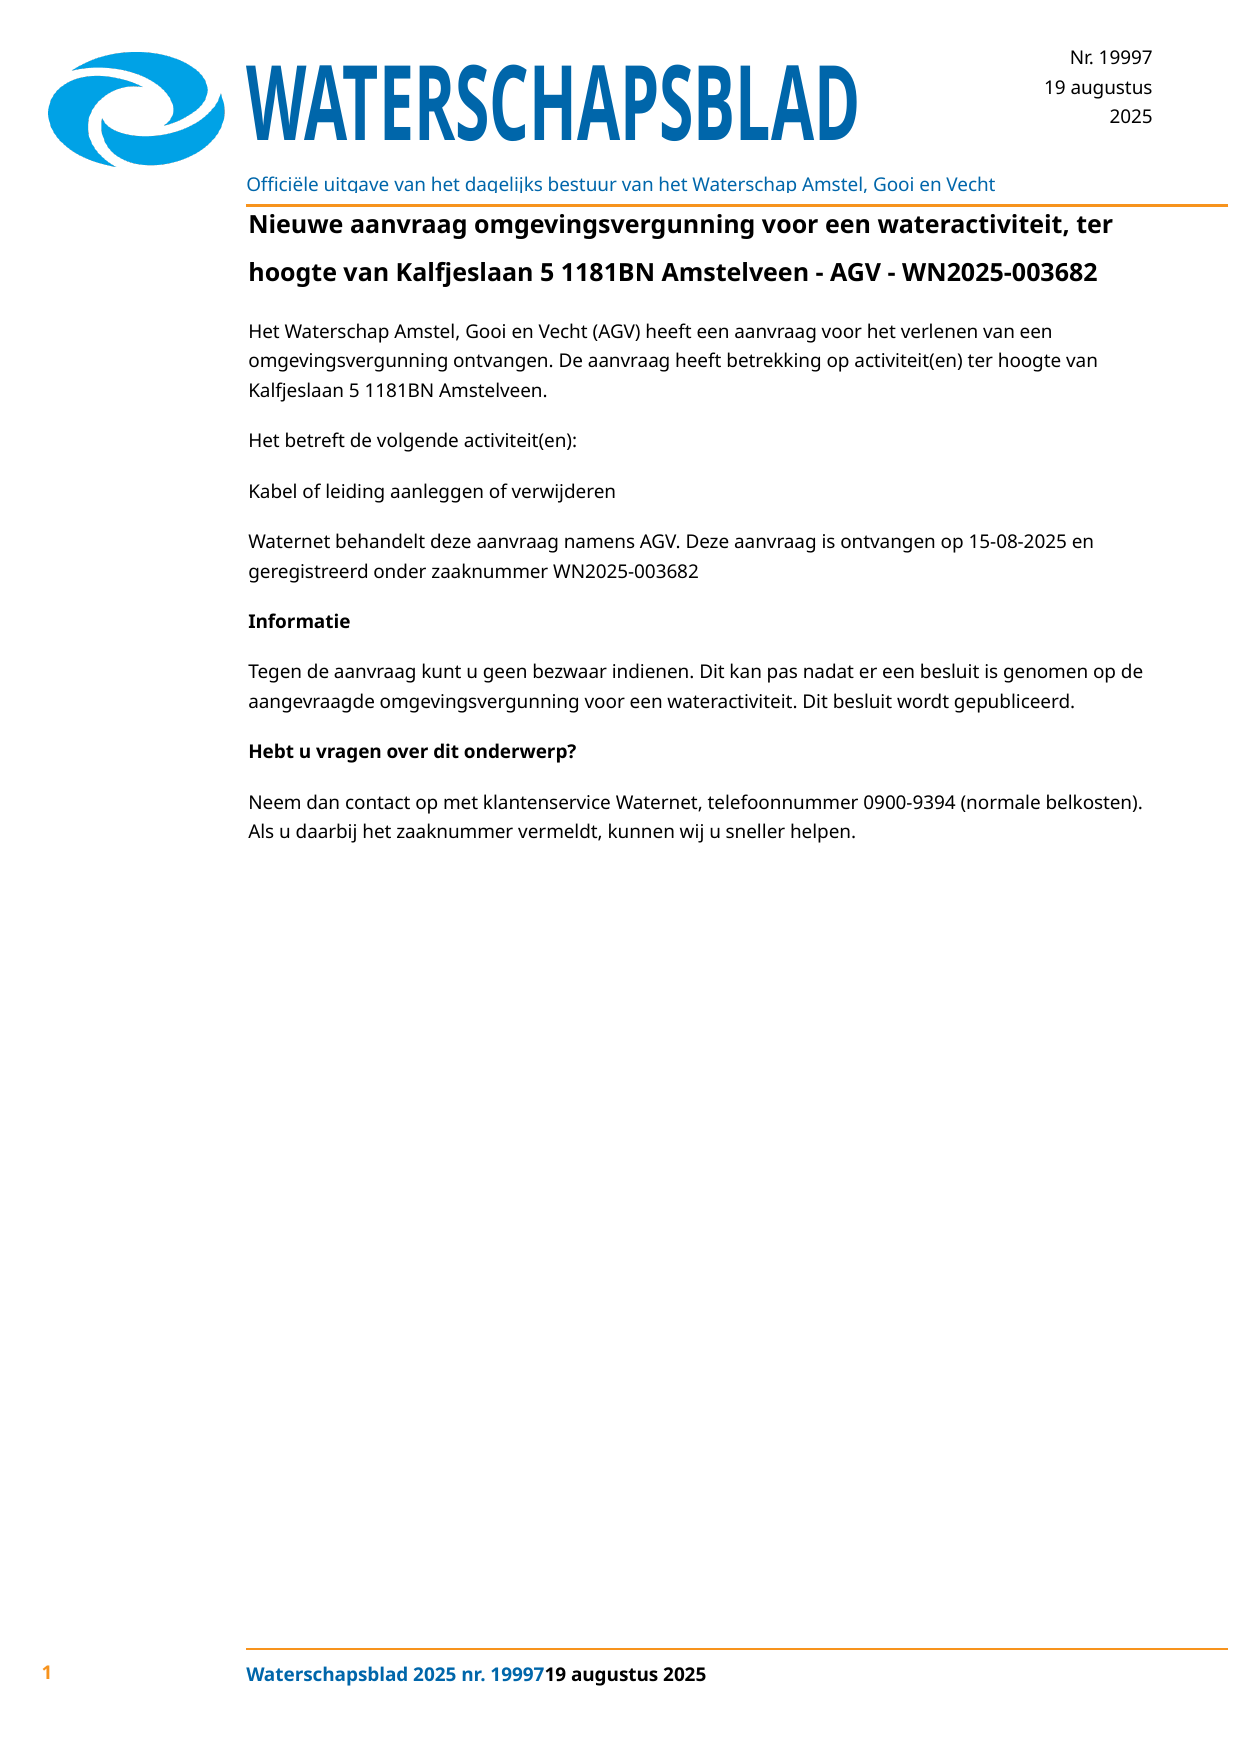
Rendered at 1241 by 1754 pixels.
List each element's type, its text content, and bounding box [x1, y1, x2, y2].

text Het betreft de volgende activiteit(en): [248, 427, 1152, 453]
text Tegen de aanvraag kunt u geen bezwaar indienen. Dit kan pas nadat er een besluit is genomen op de aangevraagde omgevingsvergunning voor een wateractiviteit. Dit besluit wordt gepubliceerd. [248, 659, 1152, 714]
text Informatie [248, 608, 1152, 634]
text Hebt u vragen over dit onderwerp? [248, 739, 1152, 764]
picture [41, 47, 231, 172]
text Nieuwe aanvraag omgevingsvergunning voor een wateractiviteit, ter hoogte van Kalfjeslaan 5 1181BN Amstelveen - AGV - WN2025-003682 [248, 207, 1152, 288]
text Kabel of leiding aanleggen of verwijderen [248, 478, 1152, 504]
text Neem dan contact op met klantenservice Waternet, telefoonnummer 0900-9394 (normale belkosten). Als u daarbij het zaaknummer vermeldt, kunnen wij u sneller helpen. [248, 789, 1152, 844]
text Het Waterschap Amstel, Gooi en Vecht (AGV) heeft een aanvraag voor het verlenen van een omgevingsvergunning ontvangen. De aanvraag heeft betrekking op activiteit(en) ter hoogte van Kalfjeslaan 5 1181BN Amstelveen. [248, 318, 1152, 403]
text Waternet behandelt deze aanvraag namens AGV. Deze aanvraag is ontvangen op 15-08-2025 en geregistreerd onder zaaknummer WN2025-003682 [248, 528, 1152, 584]
